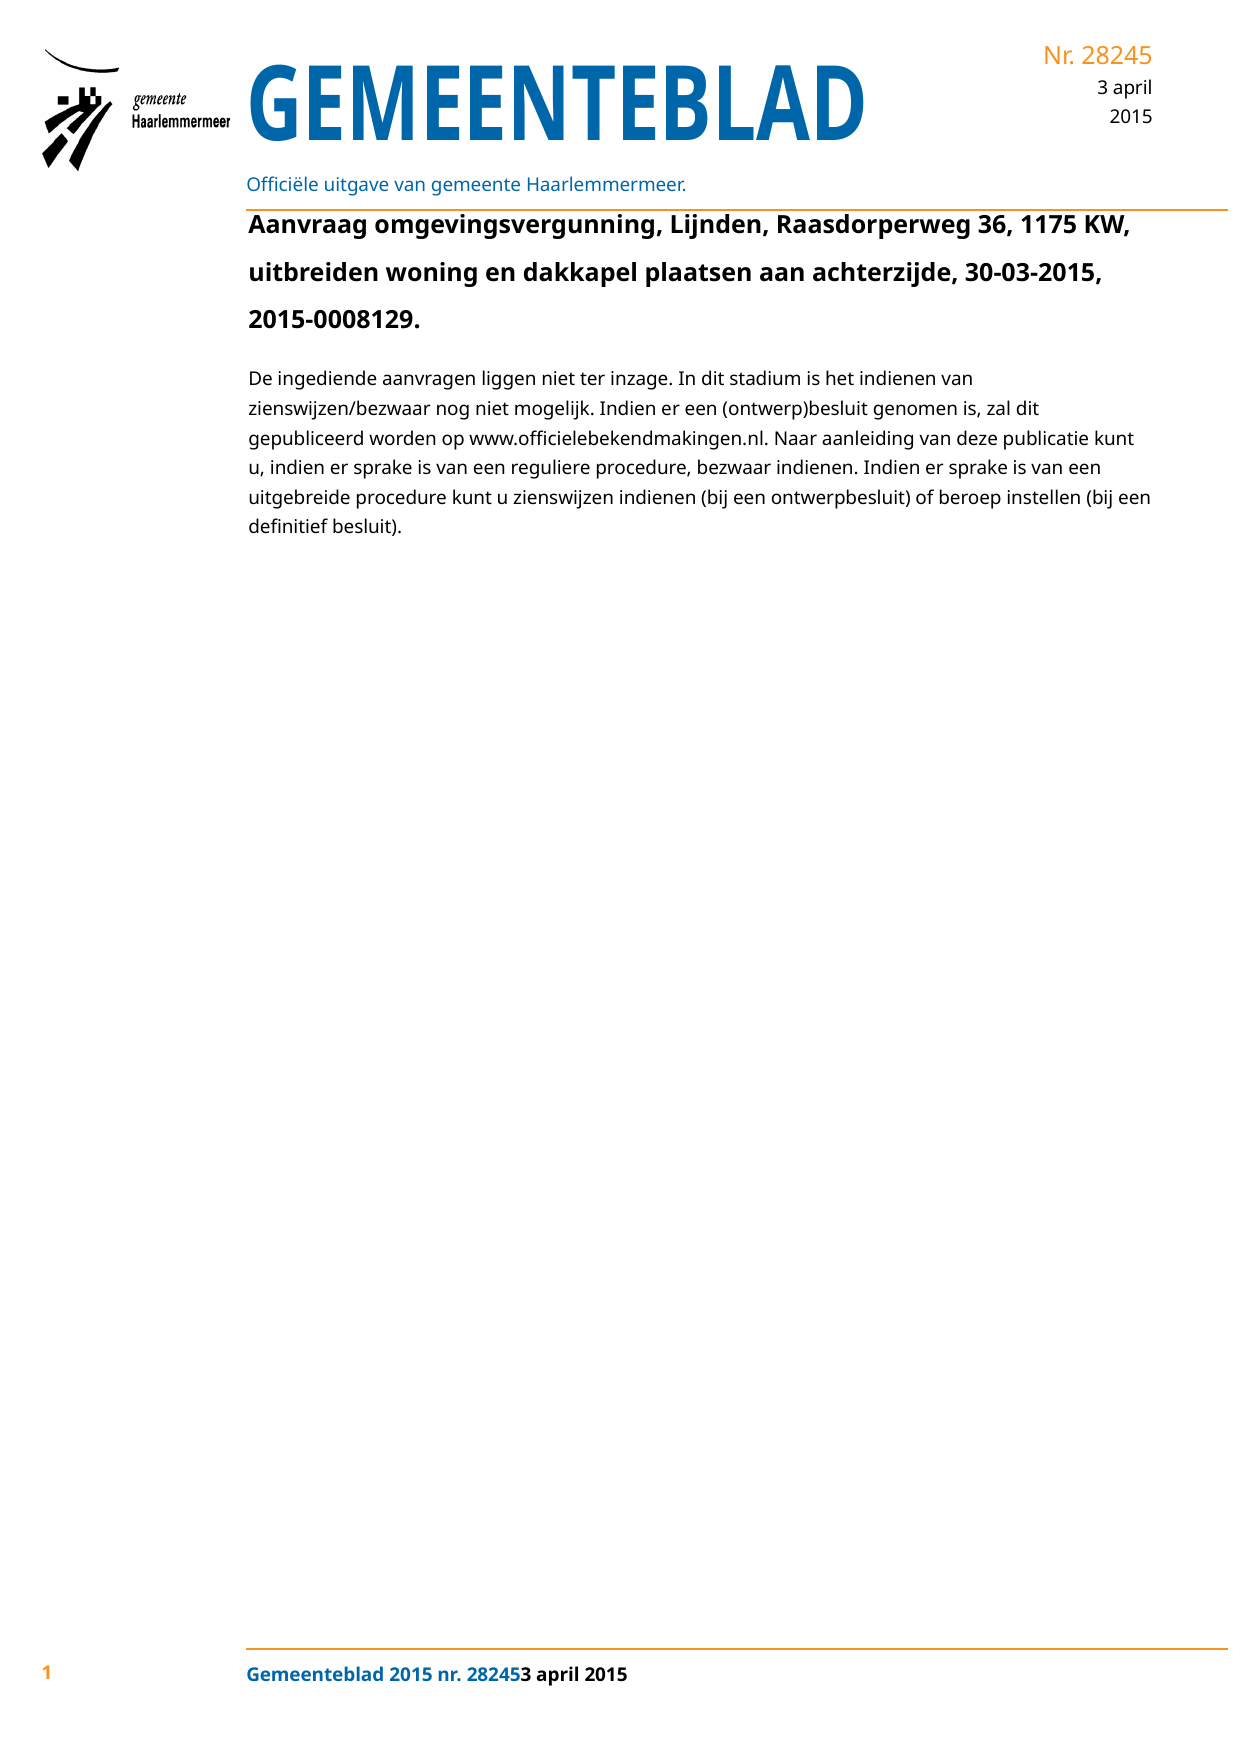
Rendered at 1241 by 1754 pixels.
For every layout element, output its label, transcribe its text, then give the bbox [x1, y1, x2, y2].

picture [41, 47, 231, 172]
text Aanvraag omgevingsvergunning, Lijnden, Raasdorperweg 36, 1175 KW, uitbreiden woning en dakkapel plaatsen aan achterzijde, 30-03-2015, 2015-0008129. [248, 211, 1152, 336]
text De ingediende aanvragen liggen niet ter inzage. In dit stadium is het indienen van zienswijzen/bezwaar nog niet mogelijk. Indien er een (ontwerp)besluit genomen is, zal dit gepubliceerd worden op www.officielebekendmakingen.nl. Naar aanleiding van deze publicatie kunt u, indien er sprake is van een reguliere procedure, bezwaar indienen. Indien er sprake is van een uitgebreide procedure kunt u zienswijzen indienen (bij een ontwerpbesluit) of beroep instellen (bij een definitief besluit). [248, 366, 1152, 539]
